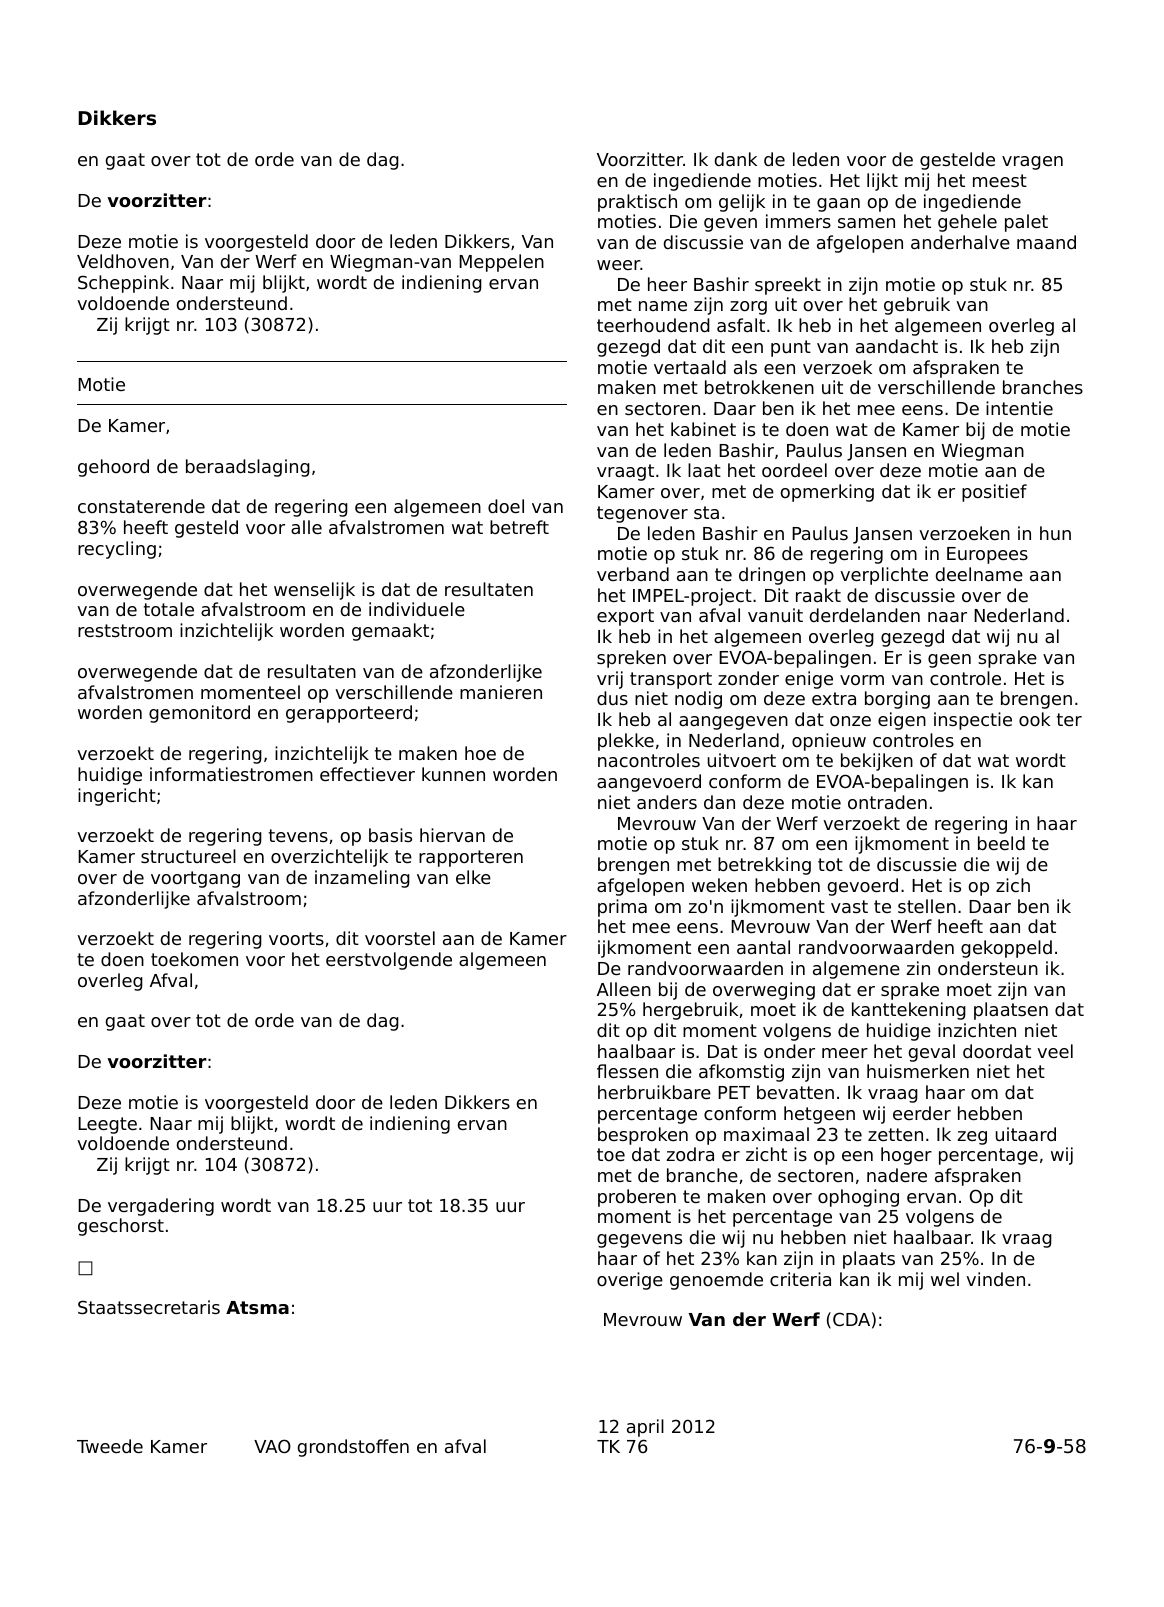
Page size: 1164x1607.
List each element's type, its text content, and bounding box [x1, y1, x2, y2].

text De voorzitter: [77, 1052, 567, 1073]
text De heer Bashir spreekt in zijn motie op stuk nr. 85 met name zijn zorg uit over het gebruik van teerhoudend asfalt. Ik heb in het algemeen overleg al gezegd dat dit een punt van aandacht is. Ik heb zijn motie vertaald als een verzoek om afspraken te maken met betrokkenen uit de verschillende branches en sectoren. Daar ben ik het mee eens. De intentie van het kabinet is te doen wat de Kamer bij de motie van de leden Bashir, Paulus Jansen en Wiegman vraagt. Ik laat het oordeel over deze motie aan de Kamer over, met de opmerking dat ik er positief tegenover sta. [596, 274, 1087, 523]
text Mevrouw Van der Werf (CDA): [596, 1310, 1087, 1331]
text □ [77, 1257, 567, 1278]
text Zij krijgt nr. 104 (30872). [77, 1155, 567, 1176]
text en gaat over tot de orde van de dag. [77, 1011, 567, 1032]
text Deze motie is voorgesteld door de leden Dikkers, Van Veldhoven, Van der Werf en Wiegman-van Meppelen Scheppink. Naar mij blijkt, wordt de indiening ervan voldoende ondersteund. [77, 232, 567, 314]
text Motie [77, 375, 567, 396]
text De Kamer, [77, 416, 567, 437]
text Zij krijgt nr. 103 (30872). [77, 314, 567, 335]
text De leden Bashir en Paulus Jansen verzoeken in hun motie op stuk nr. 86 de regering om in Europees verband aan te dringen op verplichte deelname aan het IMPEL-project. Dit raakt de discussie over de export van afval vanuit derdelanden naar Nederland. Ik heb in het algemeen overleg gezegd dat wij nu al spreken over EVOA-bepalingen. Er is geen sprake van vrij transport zonder enige vorm van controle. Het is dus niet nodig om deze extra borging aan te brengen. Ik heb al aangegeven dat onze eigen inspectie ook ter plekke, in Nederland, opnieuw controles en nacontroles uitvoert om te bekijken of dat wat wordt aangevoerd conform de EVOA-bepalingen is. Ik kan niet anders dan deze motie ontraden. [596, 523, 1087, 813]
text De voorzitter: [77, 191, 567, 212]
text Voorzitter. Ik dank de leden voor de gestelde vragen en de ingediende moties. Het lijkt mij het meest praktisch om gelijk in te gaan op de ingediende moties. Die geven immers samen het gehele palet van de discussie van de afgelopen anderhalve maand weer. [596, 150, 1087, 274]
text en gaat over tot de orde van de dag. [77, 150, 567, 171]
text Deze motie is voorgesteld door de leden Dikkers en Leegte. Naar mij blijkt, wordt de indiening ervan voldoende ondersteund. [77, 1093, 567, 1155]
text gehoord de beraadslaging, [77, 457, 567, 477]
text Mevrouw Van der Werf verzoekt de regering in haar motie op stuk nr. 87 om een ijkmoment in beeld te brengen met betrekking tot de discussie die wij de afgelopen weken hebben gevoerd. Het is op zich prima om zo'n ijkmoment vast te stellen. Daar ben ik het mee eens. Mevrouw Van der Werf heeft aan dat ijkmoment een aantal randvoorwaarden gekoppeld. De randvoorwaarden in algemene zin ondersteun ik. Alleen bij de overweging dat er sprake moet zijn van 25% hergebruik, moet ik de kanttekening plaatsen dat dit op dit moment volgens de huidige inzichten niet haalbaar is. Dat is onder meer het geval doordat veel flessen die afkomstig zijn van huismerken niet het herbruikbare PET bevatten. Ik vraag haar om dat percentage conform hetgeen wij eerder hebben besproken op maximaal 23 te zetten. Ik zeg uitaard toe dat zodra er zicht is op een hoger percentage, wij met de branche, de sectoren, nadere afspraken proberen te maken over ophoging ervan. Op dit moment is het percentage van 25 volgens de gegevens die wij nu hebben niet haalbaar. Ik vraag haar of het 23% kan zijn in plaats van 25%. In de overige genoemde criteria kan ik mij wel vinden. [596, 813, 1087, 1290]
text overwegende dat het wenselijk is dat de resultaten van de totale afvalstroom en de individuele reststroom inzichtelijk worden gemaakt; [77, 579, 567, 642]
text Staatssecretaris Atsma: [77, 1298, 567, 1318]
text verzoekt de regering, inzichtelijk te maken hoe de huidige informatiestromen effectiever kunnen worden ingericht; [77, 744, 567, 806]
text constaterende dat de regering een algemeen doel van 83% heeft gesteld voor alle afvalstromen wat betreft recycling; [77, 497, 567, 559]
text verzoekt de regering voorts, dit voorstel aan de Kamer te doen toekomen voor het eerstvolgende algemeen overleg Afval, [77, 929, 567, 991]
text De vergadering wordt van 18.25 uur tot 18.35 uur geschorst. [77, 1196, 567, 1237]
text overwegende dat de resultaten van de afzonderlijke afvalstromen momenteel op verschillende manieren worden gemonitord en gerapporteerd; [77, 662, 567, 724]
text verzoekt de regering tevens, op basis hiervan de Kamer structureel en overzichtelijk te rapporteren over de voortgang van de inzameling van elke afzonderlijke afvalstroom; [77, 826, 567, 909]
